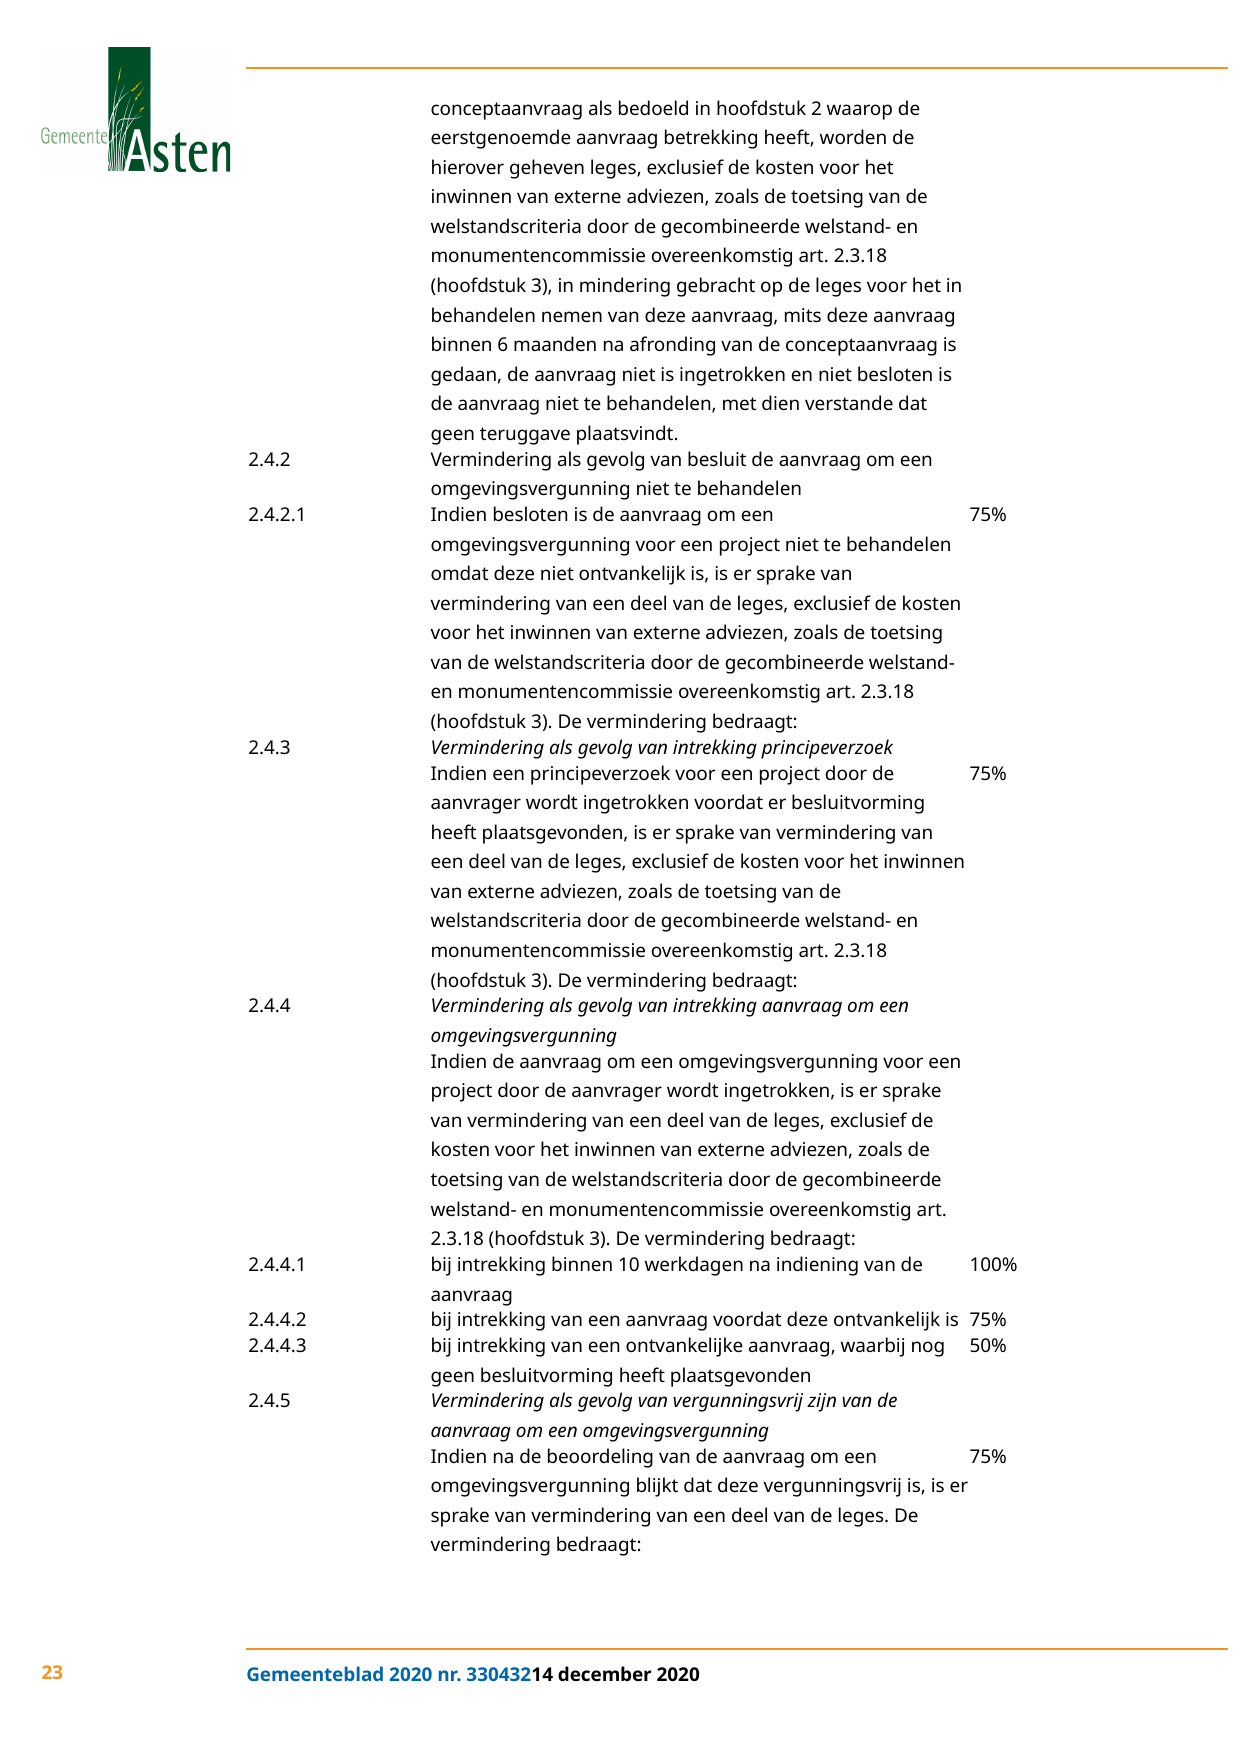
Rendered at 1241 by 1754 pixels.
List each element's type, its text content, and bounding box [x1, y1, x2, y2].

table_cell 2.4.4.1 [248, 1251, 430, 1306]
table_cell [248, 1048, 430, 1251]
table_cell 2.4.4.3 [248, 1332, 430, 1387]
table_cell 2.4.3 [248, 734, 430, 760]
table_cell 75% [969, 760, 1152, 993]
table_cell Vermindering als gevolg van intrekking principeverzoek [430, 734, 969, 760]
table_cell [248, 95, 430, 446]
table_cell Vermindering als gevolg van vergunningsvrij zijn van de aanvraag om een omgevingsvergunning [430, 1388, 969, 1443]
table_cell bij intrekking van een aanvraag voordat deze ontvankelijk is [430, 1306, 969, 1332]
table_cell [969, 1388, 1152, 1443]
table_cell 75% [969, 1443, 1152, 1557]
table_cell conceptaanvraag als bedoeld in hoofdstuk 2 waarop de eerstgenoemde aanvraag betrekking heeft, worden de hierover geheven leges, exclusief de kosten voor het inwinnen van externe adviezen, zoals de toetsing van de welstandscriteria door de gecombineerde welstand- en monumentencommissie overeenkomstig art. 2.3.18 (hoofdstuk 3), in mindering gebracht op de leges voor het in behandelen nemen van deze aanvraag, mits deze aanvraag binnen 6 maanden na afronding van de conceptaanvraag is gedaan, de aanvraag niet is ingetrokken en niet besloten is de aanvraag niet te behandelen, met dien verstande dat geen teruggave plaatsvindt. [430, 95, 969, 446]
table_cell bij intrekking van een ontvankelijke aanvraag, waarbij nog geen besluitvorming heeft plaatsgevonden [430, 1332, 969, 1387]
table_cell 2.4.5 [248, 1388, 430, 1443]
table_cell 2.4.4 [248, 993, 430, 1048]
table_cell 75% [969, 1306, 1152, 1332]
table_cell 2.4.2.1 [248, 501, 430, 734]
table_cell 2.4.4.2 [248, 1306, 430, 1332]
table_cell [969, 734, 1152, 760]
table_cell [969, 993, 1152, 1048]
table_cell Indien besloten is de aanvraag om een omgevingsvergunning voor een project niet te behandelen omdat deze niet ontvankelijk is, is er sprake van vermindering van een deel van de leges, exclusief de kosten voor het inwinnen van externe adviezen, zoals de toetsing van de welstandscriteria door de gecombineerde welstand- en monumentencommissie overeenkomstig art. 2.3.18 (hoofdstuk 3). De vermindering bedraagt: [430, 501, 969, 734]
table_cell Vermindering als gevolg van intrekking aanvraag om een omgevingsvergunning [430, 993, 969, 1048]
table_cell 100% [969, 1251, 1152, 1306]
table_cell bij intrekking binnen 10 werkdagen na indiening van de aanvraag [430, 1251, 969, 1306]
table_cell Vermindering als gevolg van besluit de aanvraag om een omgevingsvergunning niet te behandelen [430, 446, 969, 501]
table_cell Indien na de beoordeling van de aanvraag om een omgevingsvergunning blijkt dat deze vergunningsvrij is, is er sprake van vermindering van een deel van de leges. De vermindering bedraagt: [430, 1443, 969, 1557]
table_cell [248, 1443, 430, 1557]
table_cell 50% [969, 1332, 1152, 1387]
table_cell 2.4.2 [248, 446, 430, 501]
table_cell [969, 446, 1152, 501]
table_cell [248, 760, 430, 993]
picture [41, 47, 231, 172]
table_cell Indien een principeverzoek voor een project door de aanvrager wordt ingetrokken voordat er besluitvorming heeft plaatsgevonden, is er sprake van vermindering van een deel van de leges, exclusief de kosten voor het inwinnen van externe adviezen, zoals de toetsing van de welstandscriteria door de gecombineerde welstand- en monumentencommissie overeenkomstig art. 2.3.18 (hoofdstuk 3). De vermindering bedraagt: [430, 760, 969, 993]
table_cell 75% [969, 501, 1152, 734]
table_cell [969, 1048, 1152, 1251]
table_cell [969, 95, 1152, 446]
table_cell Indien de aanvraag om een omgevingsvergunning voor een project door de aanvrager wordt ingetrokken, is er sprake van vermindering van een deel van de leges, exclusief de kosten voor het inwinnen van externe adviezen, zoals de toetsing van de welstandscriteria door de gecombineerde welstand- en monumentencommissie overeenkomstig art. 2.3.18 (hoofdstuk 3). De vermindering bedraagt: [430, 1048, 969, 1251]
